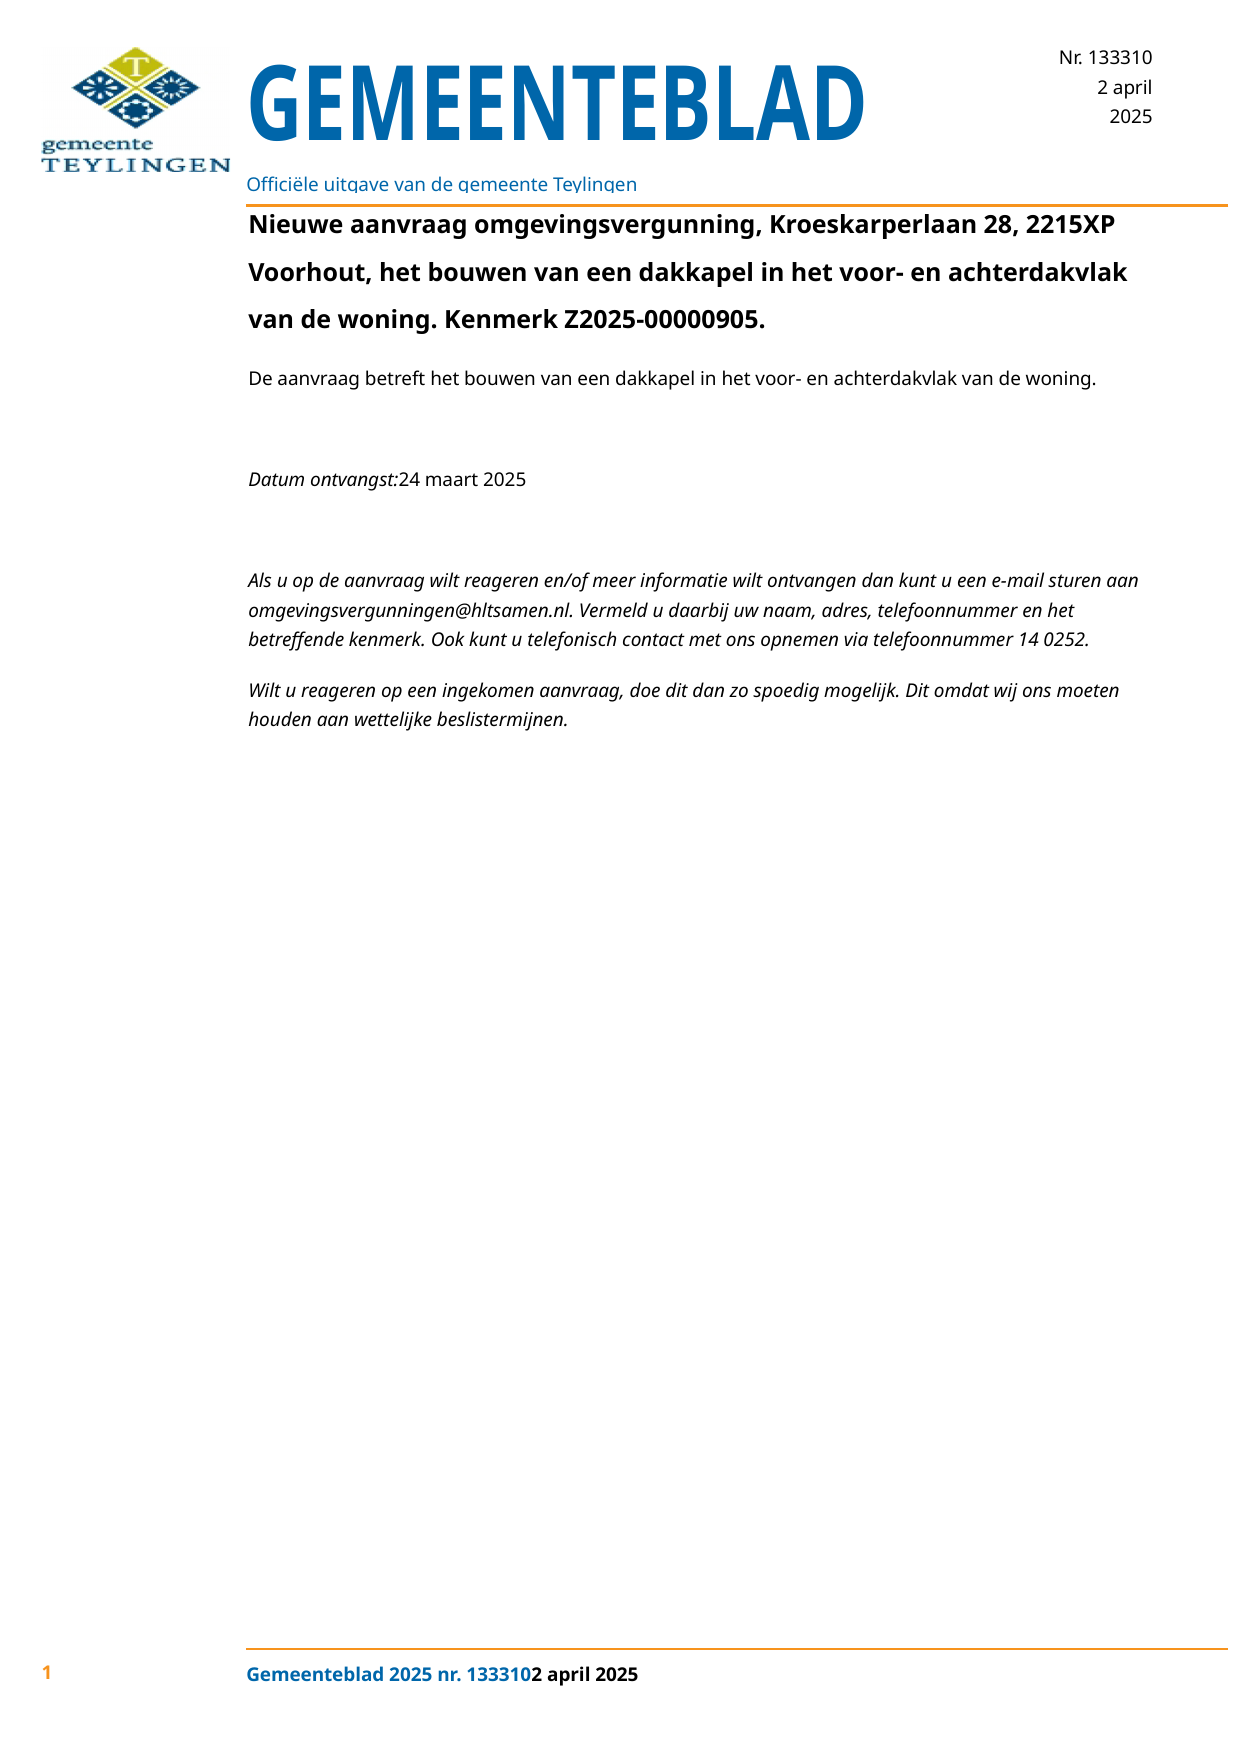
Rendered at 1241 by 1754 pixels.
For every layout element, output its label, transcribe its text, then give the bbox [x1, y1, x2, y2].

text Als u op de aanvraag wilt reageren en/of meer informatie wilt ontvangen dan kunt u een e-mail sturen aan omgevingsvergunningen@hltsamen.nl. Vermeld u daarbij uw naam, adres, telefoonnummer en het betreffende kenmerk. Ook kunt u telefonisch contact met ons opnemen via telefoonnummer 14 0252. [248, 567, 1152, 652]
text Wilt u reageren op een ingekomen aanvraag, doe dit dan zo spoedig mogelijk. Dit omdat wij ons moeten houden aan wettelijke beslistermijnen. [248, 677, 1152, 732]
text Datum ontvangst:24 maart 2025 [248, 466, 1152, 492]
picture [41, 47, 231, 172]
text De aanvraag betreft het bouwen van een dakkapel in het voor- en achterdakvlak van de woning. [248, 366, 1152, 391]
text Nieuwe aanvraag omgevingsvergunning, Kroeskarperlaan 28, 2215XP Voorhout, het bouwen van een dakkapel in het voor- en achterdakvlak van de woning. Kenmerk Z2025-00000905. [248, 207, 1152, 336]
